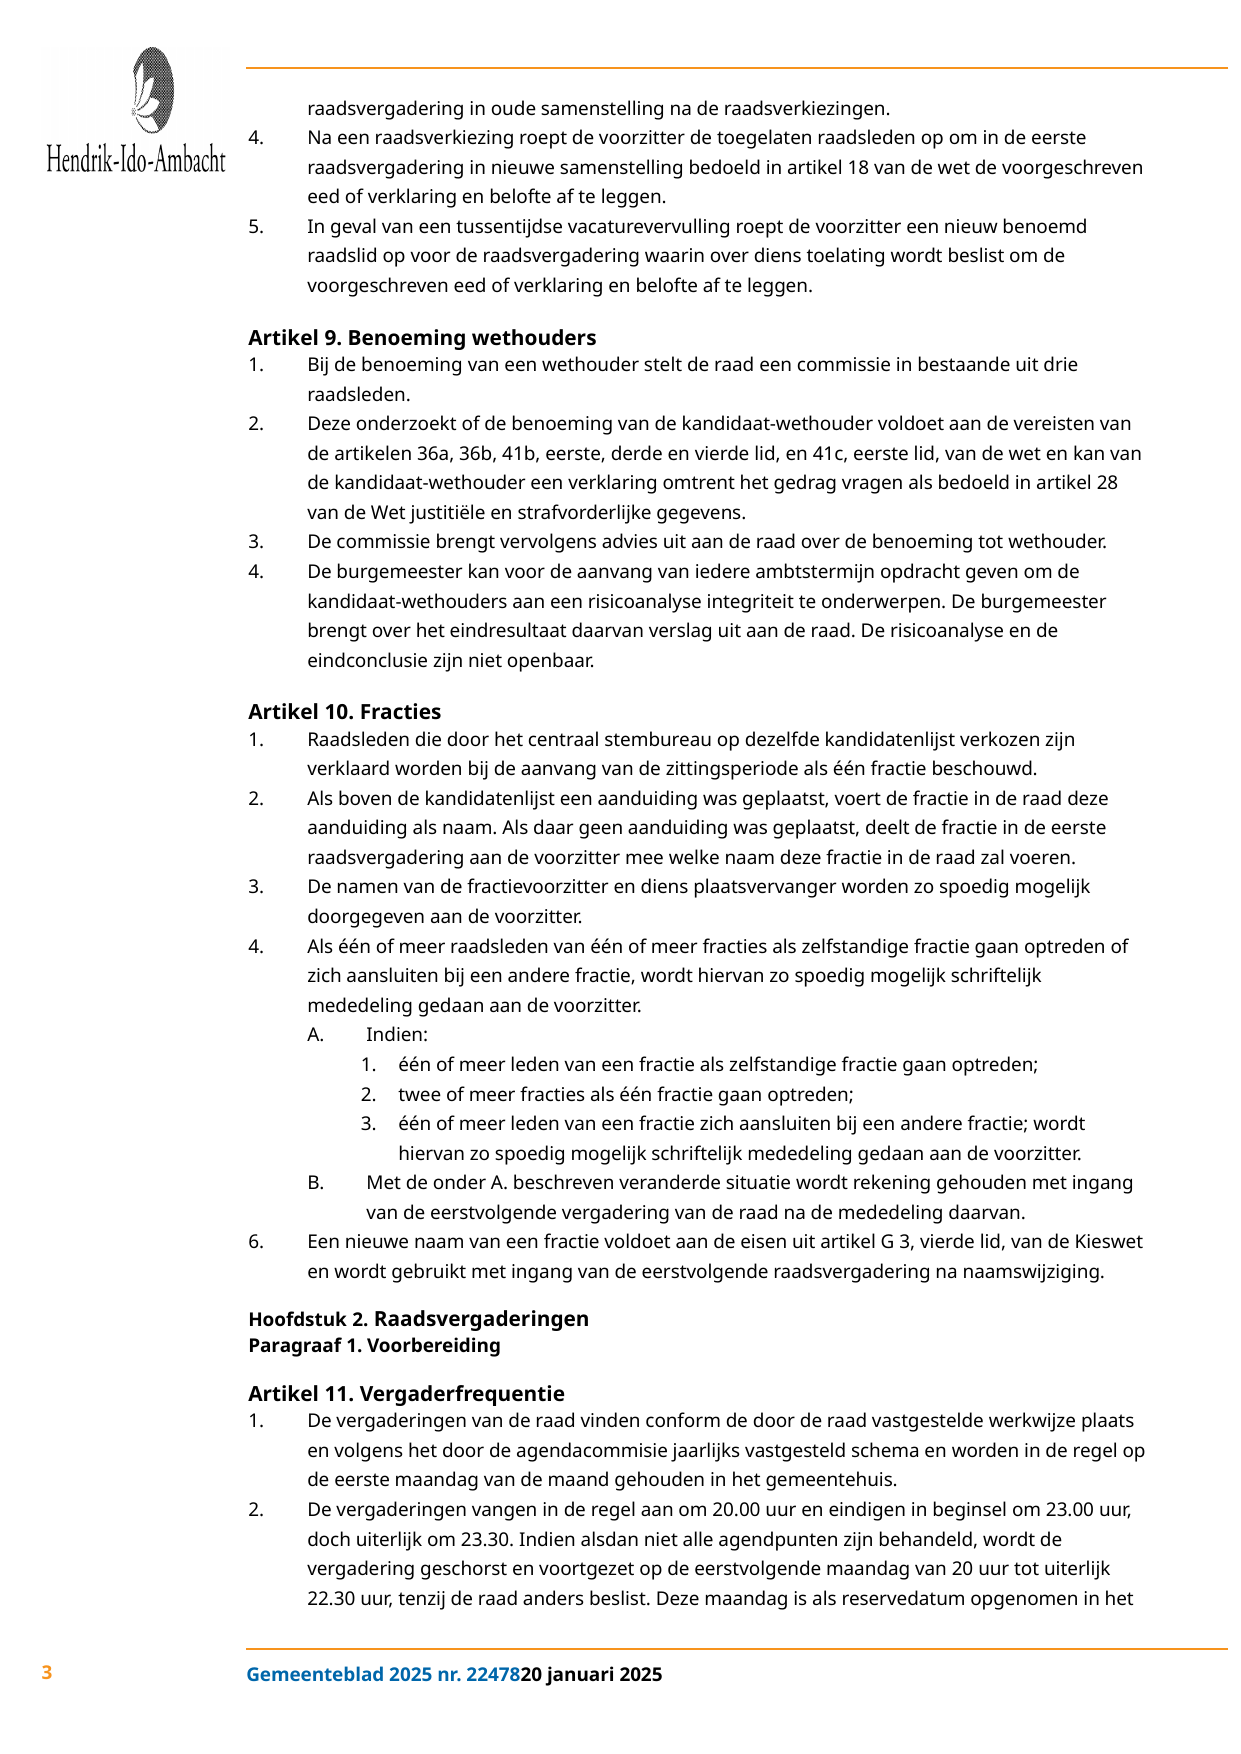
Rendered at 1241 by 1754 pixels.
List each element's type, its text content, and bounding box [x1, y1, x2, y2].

list Indien: [307, 1022, 1152, 1047]
list De commissie brengt vervolgens advies uit aan de raad over de benoeming tot wethouder. [248, 529, 1152, 554]
text Hoofdstuk 2. Raadsvergaderingen [248, 1304, 1152, 1332]
list Raadsleden die door het centraal stembureau op dezelfde kandidatenlijst verkozen zijn verklaard worden bij de aanvang van de zittingsperiode als één fractie beschouwd. [248, 726, 1152, 781]
list Als boven de kandidatenlijst een aanduiding was geplaatst, voert de fractie in de raad deze aanduiding als naam. Als daar geen aanduiding was geplaatst, deelt de fractie in de eerste raadsvergadering aan de voorzitter mee welke naam deze fractie in de raad zal voeren. [248, 785, 1152, 870]
list één of meer leden van een fractie zich aansluiten bij een andere fractie; wordt hiervan zo spoedig mogelijk schriftelijk mededeling gedaan aan de voorzitter. [361, 1110, 1152, 1166]
list raadsvergadering in oude samenstelling na de raadsverkiezingen. [248, 95, 1152, 121]
list De vergaderingen van de raad vinden conform de door de raad vastgestelde werkwijze plaats en volgens het door de agendacommisie jaarlijks vastgesteld schema en worden in de regel op de eerste maandag van de maand gehouden in het gemeentehuis. [248, 1407, 1152, 1492]
text Paragraaf 1. Voorbereiding [248, 1332, 1152, 1358]
list Als één of meer raadsleden van één of meer fracties als zelfstandige fractie gaan optreden of zich aansluiten bij een andere fractie, wordt hiervan zo spoedig mogelijk schriftelijk mededeling gedaan aan de voorzitter. [248, 933, 1152, 1018]
picture [41, 47, 231, 172]
list Na een raadsverkiezing roept de voorzitter de toegelaten raadsleden op om in de eerste raadsvergadering in nieuwe samenstelling bedoeld in artikel 18 van de wet de voorgeschreven eed of verklaring en belofte af te leggen. [248, 124, 1152, 209]
list In geval van een tussentijdse vacaturevervulling roept de voorzitter een nieuw benoemd raadslid op voor de raadsvergadering waarin over diens toelating wordt beslist om de voorgeschreven eed of verklaring en belofte af te leggen. [248, 213, 1152, 298]
list Deze onderzoekt of de benoeming van de kandidaat-wethouder voldoet aan de vereisten van de artikelen 36a, 36b, 41b, eerste, derde en vierde lid, en 41c, eerste lid, van de wet en kan van de kandidaat-wethouder een verklaring omtrent het gedrag vragen als bedoeld in artikel 28 van de Wet justitiële en strafvorderlijke gegevens. [248, 410, 1152, 525]
text Artikel 10. Fracties [248, 697, 1152, 726]
list De burgemeester kan voor de aanvang van iedere ambtstermijn opdracht geven om de kandidaat-wethouders aan een risicoanalyse integriteit te onderwerpen. De burgemeester brengt over het eindresultaat daarvan verslag uit aan de raad. De risicoanalyse en de eindconclusie zijn niet openbaar. [248, 558, 1152, 673]
list De vergaderingen vangen in de regel aan om 20.00 uur en eindigen in beginsel om 23.00 uur, doch uiterlijk om 23.30. Indien alsdan niet alle agendpunten zijn behandeld, wordt de vergadering geschorst en voortgezet op de eerstvolgende maandag van 20 uur tot uiterlijk 22.30 uur, tenzij de raad anders beslist. Deze maandag is als reservedatum opgenomen in het [248, 1496, 1152, 1611]
list Met de onder A. beschreven veranderde situatie wordt rekening gehouden met ingang van de eerstvolgende vergadering van de raad na de mededeling daarvan. [307, 1169, 1152, 1225]
list twee of meer fracties als één fractie gaan optreden; [361, 1081, 1152, 1107]
list één of meer leden van een fractie als zelfstandige fractie gaan optreden; [361, 1051, 1152, 1077]
list Een nieuwe naam van een fractie voldoet aan de eisen uit artikel G 3, vierde lid, van de Kieswet en wordt gebruikt met ingang van de eerstvolgende raadsvergadering na naamswijziging. [248, 1229, 1152, 1284]
text Artikel 9. Benoeming wethouders [248, 323, 1152, 351]
text Artikel 11. Vergaderfrequentie [248, 1379, 1152, 1407]
list De namen van de fractievoorzitter en diens plaatsvervanger worden zo spoedig mogelijk doorgegeven aan de voorzitter. [248, 874, 1152, 929]
list Bij de benoeming van een wethouder stelt de raad een commissie in bestaande uit drie raadsleden. [248, 351, 1152, 406]
